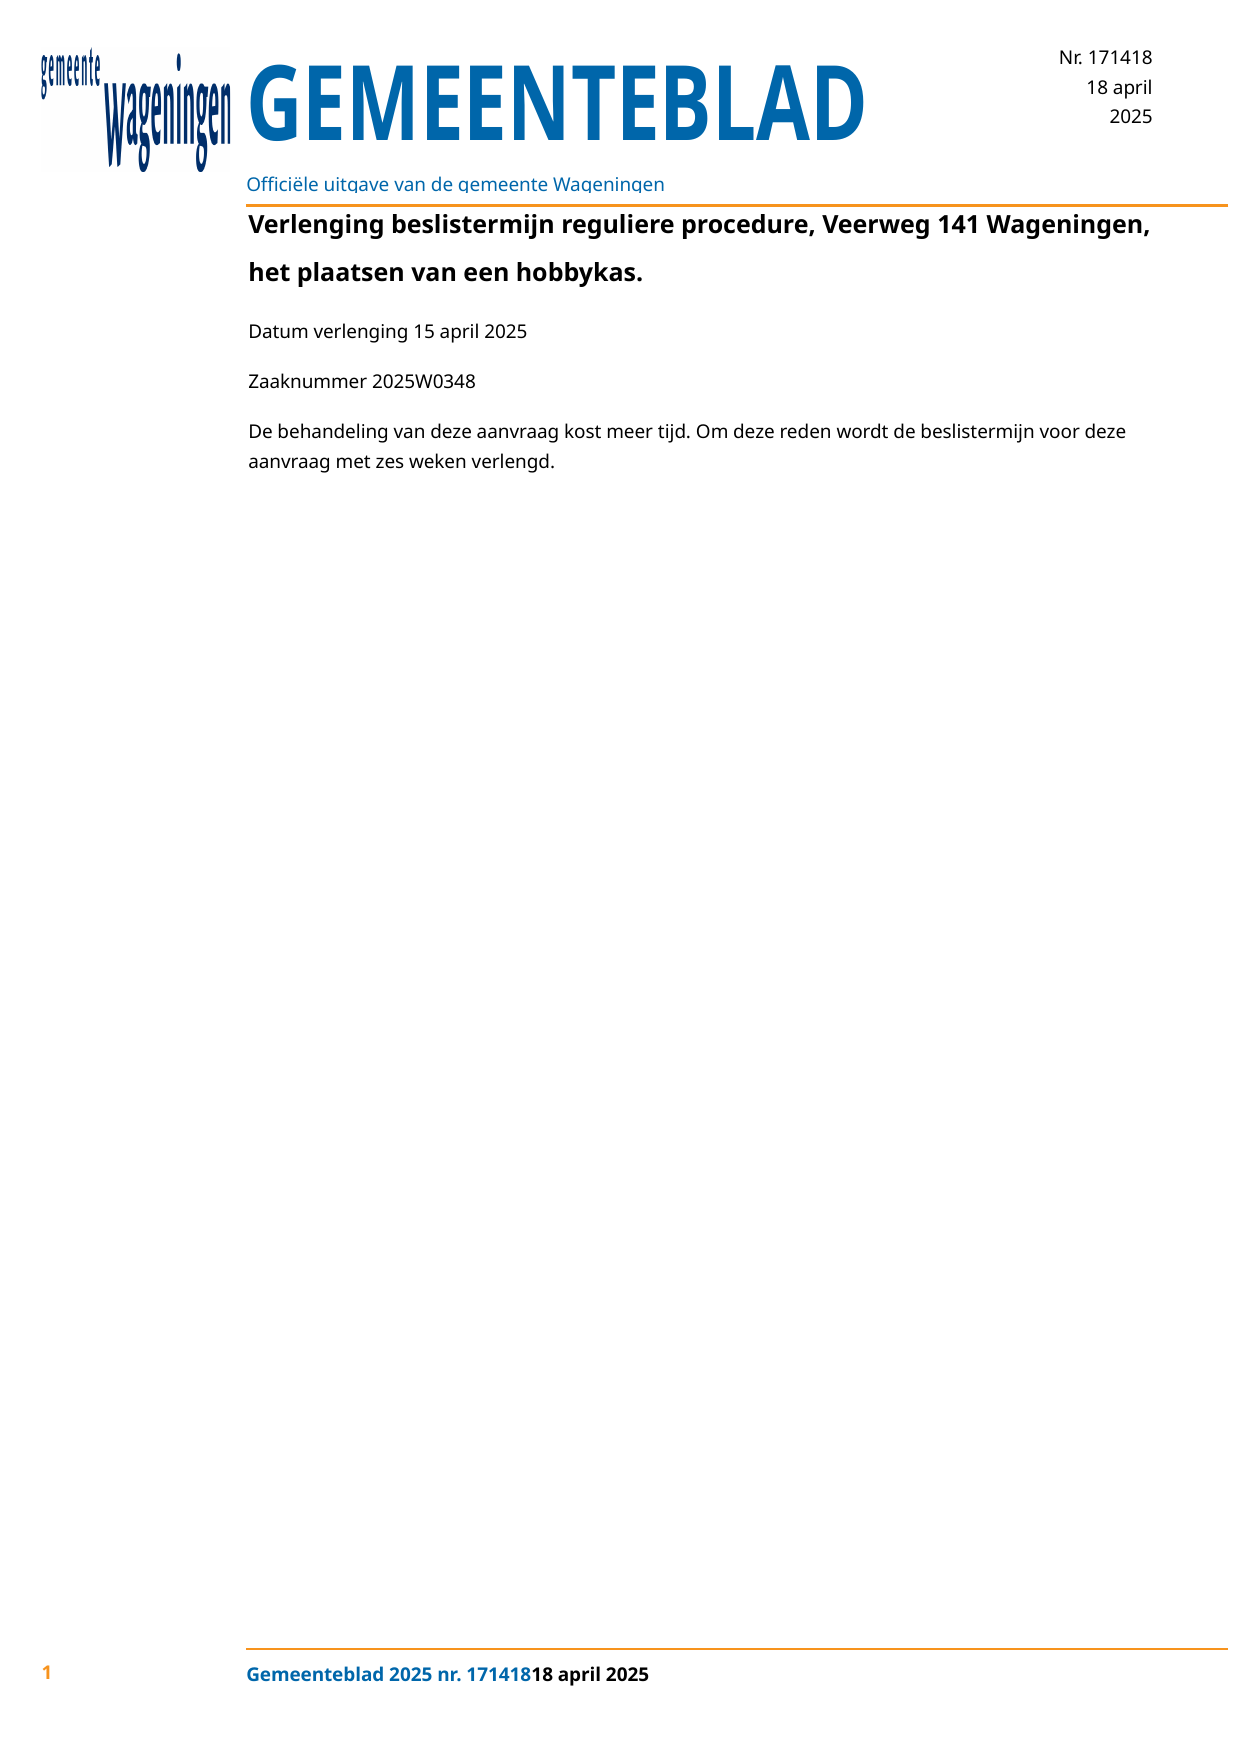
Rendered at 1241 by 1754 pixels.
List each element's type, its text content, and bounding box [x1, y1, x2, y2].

text De behandeling van deze aanvraag kost meer tijd. Om deze reden wordt de beslistermijn voor deze aanvraag met zes weken verlengd. [248, 419, 1152, 474]
text Zaaknummer 2025W0348 [248, 368, 1152, 394]
text Verlenging beslistermijn reguliere procedure, Veerweg 141 Wageningen, het plaatsen van een hobbykas. [248, 207, 1152, 288]
picture [41, 47, 231, 172]
text Datum verlenging 15 april 2025 [248, 318, 1152, 344]
